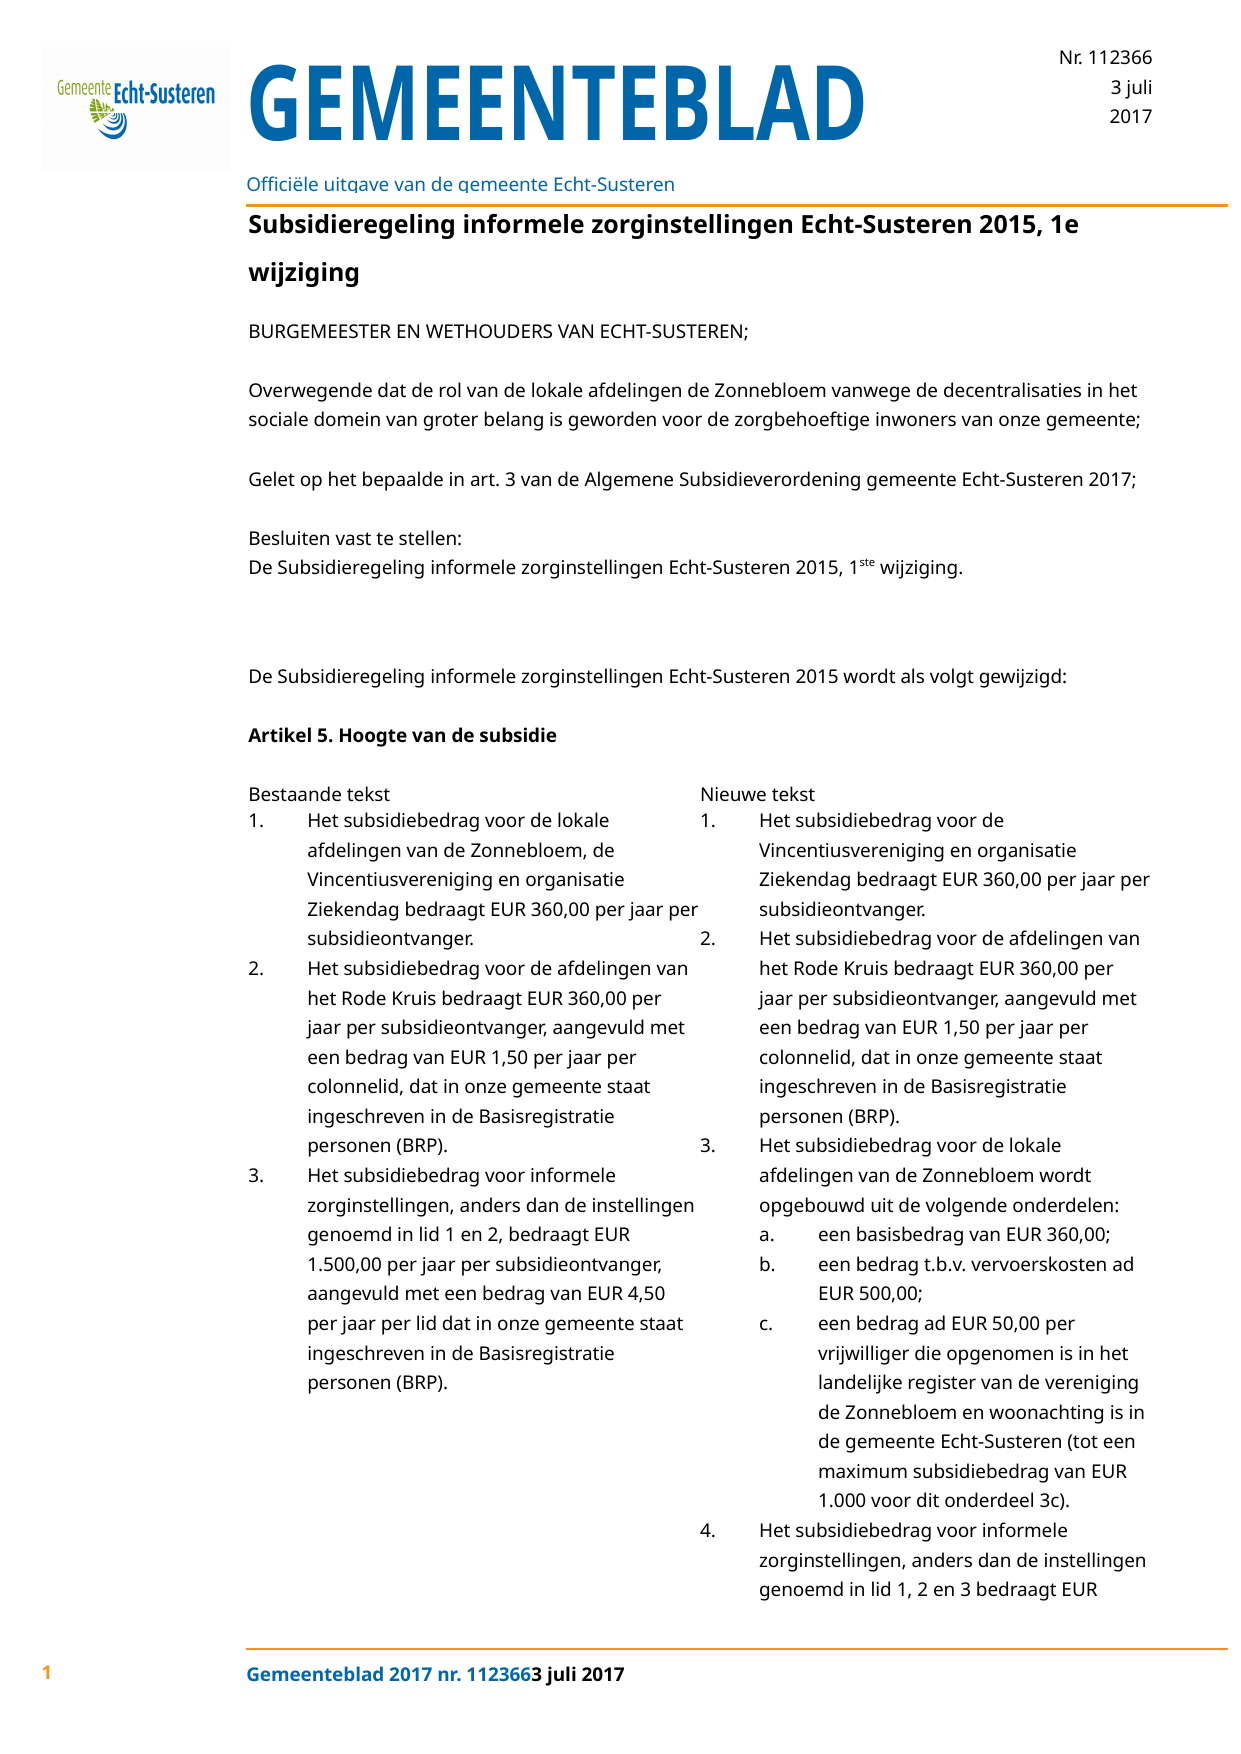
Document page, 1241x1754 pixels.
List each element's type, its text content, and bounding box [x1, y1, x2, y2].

picture [41, 47, 231, 172]
table_cell Het subsidiebedrag voor de Vincentiusvereniging en organisatie Ziekendag bedraagt EUR 360,00 per jaar per subsidieontvanger. Het subsidiebedrag voor de afdelingen van het Rode Kruis bedraagt EUR 360,00 per jaar per subsidieontvanger, aangevuld met een bedrag van EUR 1,50 per jaar per colonnelid, dat in onze gemeente staat ingeschreven in de Basisregistratie personen (BRP). Het subsidiebedrag voor de lokale afdelingen van de Zonnebloem wordt opgebouwd uit de volgende onderdelen: een basisbedrag van EUR 360,00; een bedrag t.b.v. vervoerskosten ad EUR 500,00; een bedrag ad EUR 50,00 per vrijwilliger die opgenomen is in het landelijke register van de vereniging de Zonnebloem en woonachting is in de gemeente Echt-Susteren (tot een maximum subsidiebedrag van EUR 1.000 voor dit onderdeel 3c). Het subsidiebedrag voor informele zorginstellingen, anders dan de instellingen genoemd in lid 1, 2 en 3 bedraagt EUR [700, 807, 1152, 1602]
text De Subsidieregeling informele zorginstellingen Echt-Susteren 2015 wordt als volgt gewijzigd: [248, 663, 1152, 689]
text Gelet op het bepaalde in art. 3 van de Algemene Subsidieverordening gemeente Echt-Susteren 2017; [248, 466, 1152, 492]
text De Subsidieregeling informele zorginstellingen Echt-Susteren 2015, 1ste wijziging. [248, 554, 1152, 580]
text Subsidieregeling informele zorginstellingen Echt-Susteren 2015, 1e wijziging [248, 207, 1152, 288]
text Artikel 5. Hoogte van de subsidie [248, 722, 1152, 748]
table_cell Het subsidiebedrag voor de lokale afdelingen van de Zonnebloem, de Vincentiusvereniging en organisatie Ziekendag bedraagt EUR 360,00 per jaar per subsidieontvanger. Het subsidiebedrag voor de afdelingen van het Rode Kruis bedraagt EUR 360,00 per jaar per subsidieontvanger, aangevuld met een bedrag van EUR 1,50 per jaar per colonnelid, dat in onze gemeente staat ingeschreven in de Basisregistratie personen (BRP). Het subsidiebedrag voor informele zorginstellingen, anders dan de instellingen genoemd in lid 1 en 2, bedraagt EUR 1.500,00 per jaar per subsidieontvanger, aangevuld met een bedrag van EUR 4,50 per jaar per lid dat in onze gemeente staat ingeschreven in de Basisregistratie personen (BRP). [248, 807, 700, 1602]
text BURGEMEESTER EN WETHOUDERS VAN ECHT-SUSTEREN; [248, 318, 1152, 344]
table_header Nieuwe tekst [700, 781, 1152, 807]
text Overwegende dat de rol van de lokale afdelingen de Zonnebloem vanwege de decentralisaties in het sociale domein van groter belang is geworden voor de zorgbehoeftige inwoners van onze gemeente; [248, 377, 1152, 432]
table_header Bestaande tekst [248, 781, 700, 807]
text Besluiten vast te stellen: [248, 525, 1152, 551]
